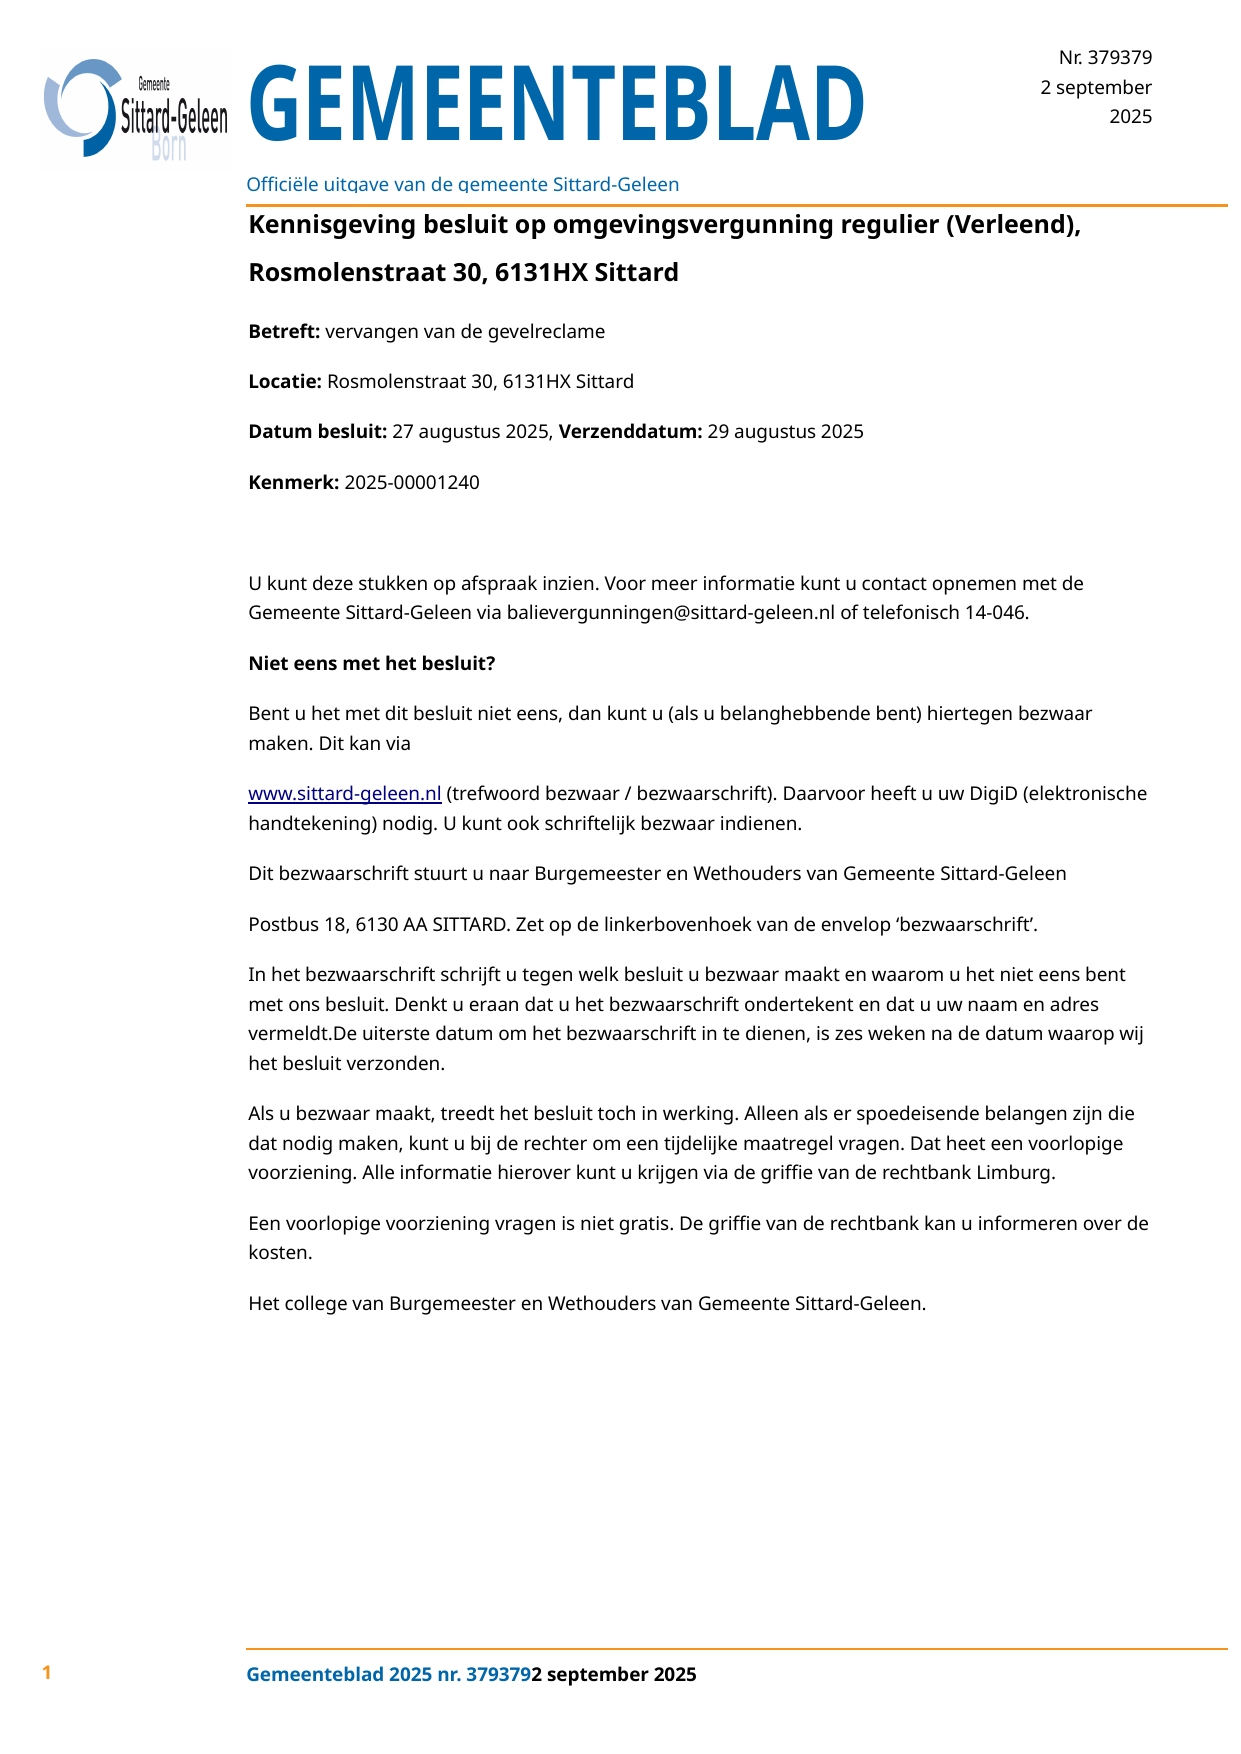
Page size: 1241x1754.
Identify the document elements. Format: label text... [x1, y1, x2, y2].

text Locatie: Rosmolenstraat 30, 6131HX Sittard [248, 368, 1152, 394]
text Postbus 18, 6130 AA SITTARD. Zet op de linkerbovenhoek van de envelop ‘bezwaarschrift’. [248, 911, 1152, 937]
text Dit bezwaarschrift stuurt u naar Burgemeester en Wethouders van Gemeente Sittard-Geleen [248, 860, 1152, 886]
text www.sittard-geleen.nl (trefwoord bezwaar / bezwaarschrift). Daarvoor heeft u uw DigiD (elektronische handtekening) nodig. U kunt ook schriftelijk bezwaar indienen. [248, 780, 1152, 836]
text Bent u het met dit besluit niet eens, dan kunt u (als u belanghebbende bent) hiertegen bezwaar maken. Dit kan via [248, 700, 1152, 756]
text U kunt deze stukken op afspraak inzien. Voor meer informatie kunt u contact opnemen met de Gemeente Sittard-Geleen via balievergunningen@sittard-geleen.nl of telefonisch 14-046. [248, 570, 1152, 625]
text Datum besluit: 27 augustus 2025, Verzenddatum: 29 augustus 2025 [248, 419, 1152, 444]
text Niet eens met het besluit? [248, 650, 1152, 676]
text In het bezwaarschrift schrijft u tegen welk besluit u bezwaar maakt en waarom u het niet eens bent met ons besluit. Denkt u eraan dat u het bezwaarschrift ondertekent en dat u uw naam en adres vermeldt.De uiterste datum om het bezwaarschrift in te dienen, is zes weken na de datum waarop wij het besluit verzonden. [248, 961, 1152, 1076]
text Het college van Burgemeester en Wethouders van Gemeente Sittard-Geleen. [248, 1290, 1152, 1316]
text Als u bezwaar maakt, treedt het besluit toch in werking. Alleen als er spoedeisende belangen zijn die dat nodig maken, kunt u bij de rechter om een tijdelijke maatregel vragen. Dat heet een voorlopige voorziening. Alle informatie hierover kunt u krijgen via de griffie van de rechtbank Limburg. [248, 1100, 1152, 1185]
text Kennisgeving besluit op omgevingsvergunning regulier (Verleend), Rosmolenstraat 30, 6131HX Sittard [248, 207, 1152, 288]
picture [41, 47, 231, 172]
text Betreft: vervangen van de gevelreclame [248, 318, 1152, 344]
text Kenmerk: 2025-00001240 [248, 469, 1152, 495]
text Een voorlopige voorziening vragen is niet gratis. De griffie van de rechtbank kan u informeren over de kosten. [248, 1210, 1152, 1265]
